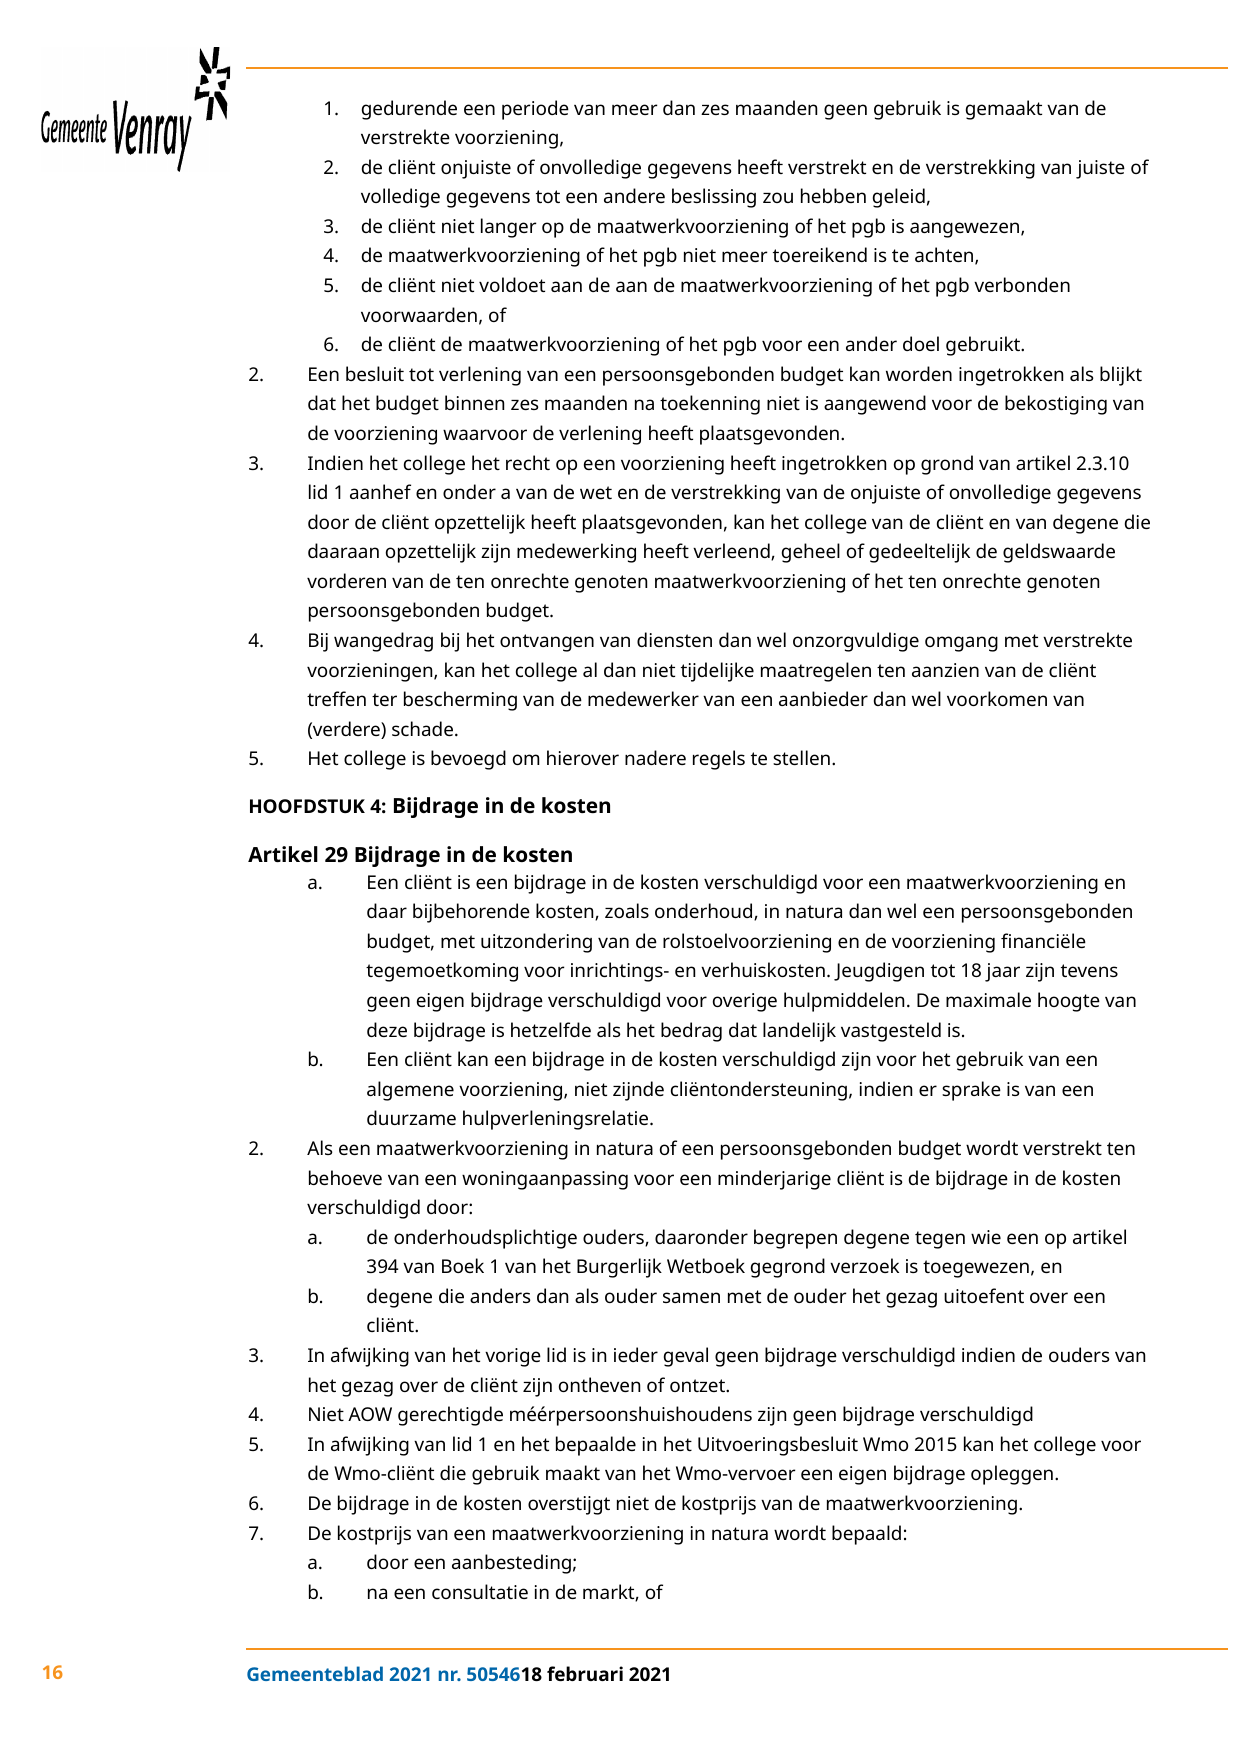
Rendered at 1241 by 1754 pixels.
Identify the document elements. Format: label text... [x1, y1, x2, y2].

list Een cliënt is een bijdrage in de kosten verschuldigd voor een maatwerkvoorziening en daar bijbehorende kosten, zoals onderhoud, in natura dan wel een persoonsgebonden budget, met uitzondering van de rolstoelvoorziening en de voorziening financiële tegemoetkoming voor inrichtings- en verhuiskosten. Jeugdigen tot 18 jaar zijn tevens geen eigen bijdrage verschuldigd voor overige hulpmiddelen. De maximale hoogte van deze bijdrage is hetzelfde als het bedrag dat landelijk vastgesteld is. [307, 869, 1152, 1043]
list De kostprijs van een maatwerkvoorziening in natura wordt bepaald: [248, 1520, 1152, 1546]
list Als een maatwerkvoorziening in natura of een persoonsgebonden budget wordt verstrekt ten behoeve van een woningaanpassing voor een minderjarige cliënt is de bijdrage in de kosten verschuldigd door: [248, 1135, 1152, 1220]
list In afwijking van lid 1 en het bepaalde in het Uitvoeringsbesluit Wmo 2015 kan het college voor de Wmo-cliënt die gebruik maakt van het Wmo-vervoer een eigen bijdrage opleggen. [248, 1431, 1152, 1486]
list de cliënt onjuiste of onvolledige gegevens heeft verstrekt en de verstrekking van juiste of volledige gegevens tot een andere beslissing zou hebben geleid, [323, 154, 1152, 209]
list Indien het college het recht op een voorziening heeft ingetrokken op grond van artikel 2.3.10 lid 1 aanhef en onder a van de wet en de verstrekking van de onjuiste of onvolledige gegevens door de cliënt opzettelijk heeft plaatsgevonden, kan het college van de cliënt en van degene die daaraan opzettelijk zijn medewerking heeft verleend, geheel of gedeeltelijk de geldswaarde vorderen van de ten onrechte genoten maatwerkvoorziening of het ten onrechte genoten persoonsgebonden budget. [248, 450, 1152, 623]
list In afwijking van het vorige lid is in ieder geval geen bijdrage verschuldigd indien de ouders van het gezag over de cliënt zijn ontheven of ontzet. [248, 1342, 1152, 1398]
list de onderhoudsplichtige ouders, daaronder begrepen degene tegen wie een op artikel 394 van Boek 1 van het Burgerlijk Wetboek gegrond verzoek is toegewezen, en [307, 1224, 1152, 1279]
text Artikel 29 Bijdrage in de kosten [248, 841, 1152, 869]
list gedurende een periode van meer dan zes maanden geen gebruik is gemaakt van de verstrekte voorziening, [323, 95, 1152, 150]
list de cliënt niet voldoet aan de aan de maatwerkvoorziening of het pgb verbonden voorwaarden, of [323, 272, 1152, 328]
list Een cliënt kan een bijdrage in de kosten verschuldigd zijn voor het gebruik van een algemene voorziening, niet zijnde cliëntondersteuning, indien er sprake is van een duurzame hulpverleningsrelatie. [307, 1046, 1152, 1131]
list degene die anders dan als ouder samen met de ouder het gezag uitoefent over een cliënt. [307, 1283, 1152, 1338]
list Bij wangedrag bij het ontvangen van diensten dan wel onzorgvuldige omgang met verstrekte voorzieningen, kan het college al dan niet tijdelijke maatregelen ten aanzien van de cliënt treffen ter bescherming van de medewerker van een aanbieder dan wel voorkomen van (verdere) schade. [248, 627, 1152, 742]
picture [41, 47, 231, 172]
list Het college is bevoegd om hierover nadere regels te stellen. [248, 746, 1152, 771]
list Niet AOW gerechtigde méérpersoonshuishoudens zijn geen bijdrage verschuldigd [248, 1401, 1152, 1427]
list Een besluit tot verlening van een persoonsgebonden budget kan worden ingetrokken als blijkt dat het budget binnen zes maanden na toekenning niet is aangewend voor de bekostiging van de voorziening waarvoor de verlening heeft plaatsgevonden. [248, 361, 1152, 446]
list de maatwerkvoorziening of het pgb niet meer toereikend is te achten, [323, 243, 1152, 268]
list De bijdrage in de kosten overstijgt niet de kostprijs van de maatwerkvoorziening. [248, 1490, 1152, 1516]
list de cliënt de maatwerkvoorziening of het pgb voor een ander doel gebruikt. [323, 331, 1152, 357]
list door een aanbesteding; [307, 1549, 1152, 1575]
text HOOFDSTUK 4: Bijdrage in de kosten [248, 791, 1152, 820]
list de cliënt niet langer op de maatwerkvoorziening of het pgb is aangewezen, [323, 213, 1152, 239]
list na een consultatie in de markt, of [307, 1579, 1152, 1605]
